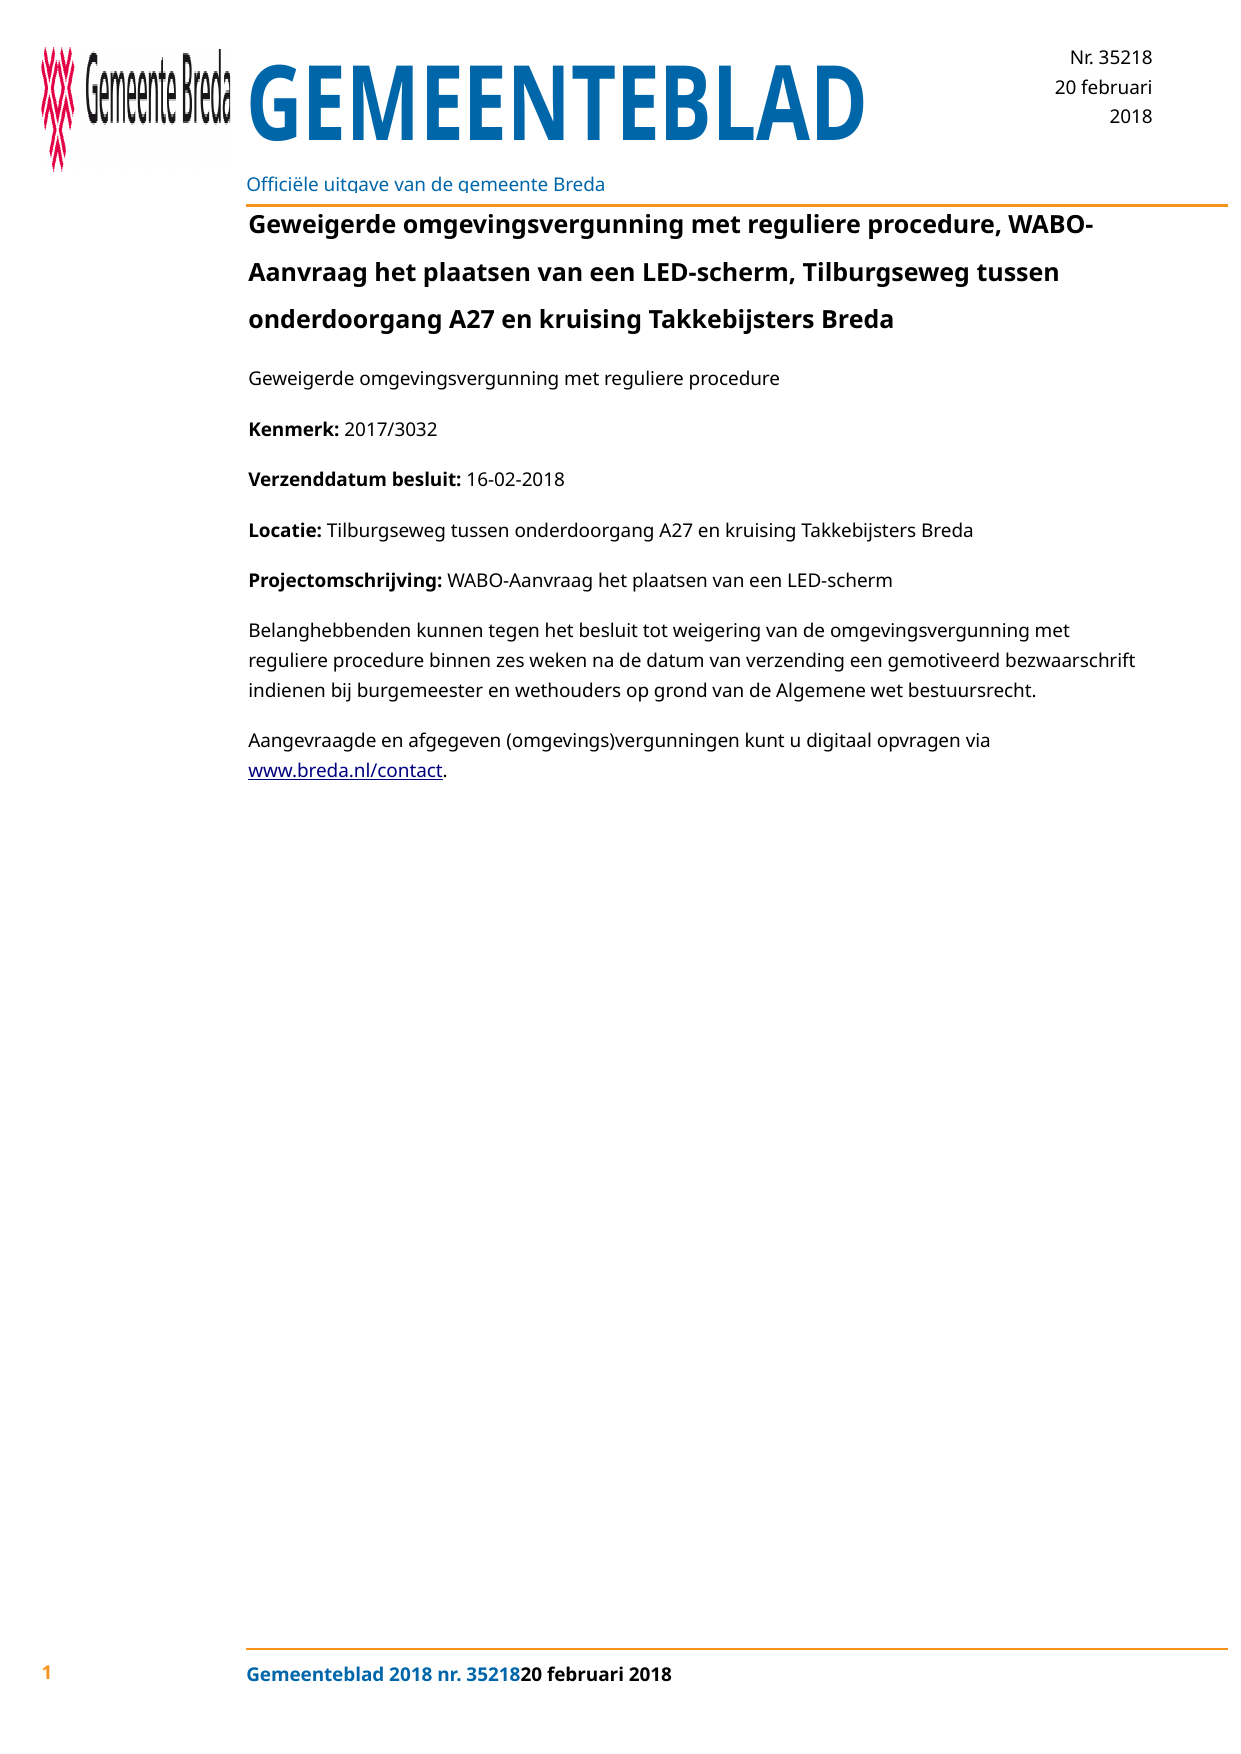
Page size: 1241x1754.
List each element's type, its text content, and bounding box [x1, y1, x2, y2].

text Geweigerde omgevingsvergunning met reguliere procedure, WABO-Aanvraag het plaatsen van een LED-scherm, Tilburgseweg tussen onderdoorgang A27 en kruising Takkebijsters Breda [248, 207, 1152, 336]
text Kenmerk: 2017/3032 [248, 416, 1152, 442]
picture [41, 47, 231, 172]
text Belanghebbenden kunnen tegen het besluit tot weigering van de omgevingsvergunning met reguliere procedure binnen zes weken na de datum van verzending een gemotiveerd bezwaarschrift indienen bij burgemeester en wethouders op grond van de Algemene wet bestuursrecht. [248, 618, 1152, 702]
text Locatie: Tilburgseweg tussen onderdoorgang A27 en kruising Takkebijsters Breda [248, 517, 1152, 542]
text Projectomschrijving: WABO-Aanvraag het plaatsen van een LED-scherm [248, 567, 1152, 593]
text Geweigerde omgevingsvergunning met reguliere procedure [248, 366, 1152, 391]
text Verzenddatum besluit: 16-02-2018 [248, 466, 1152, 492]
text Aangevraagde en afgegeven (omgevings)vergunningen kunt u digitaal opvragen via www.breda.nl/contact. [248, 727, 1152, 782]
